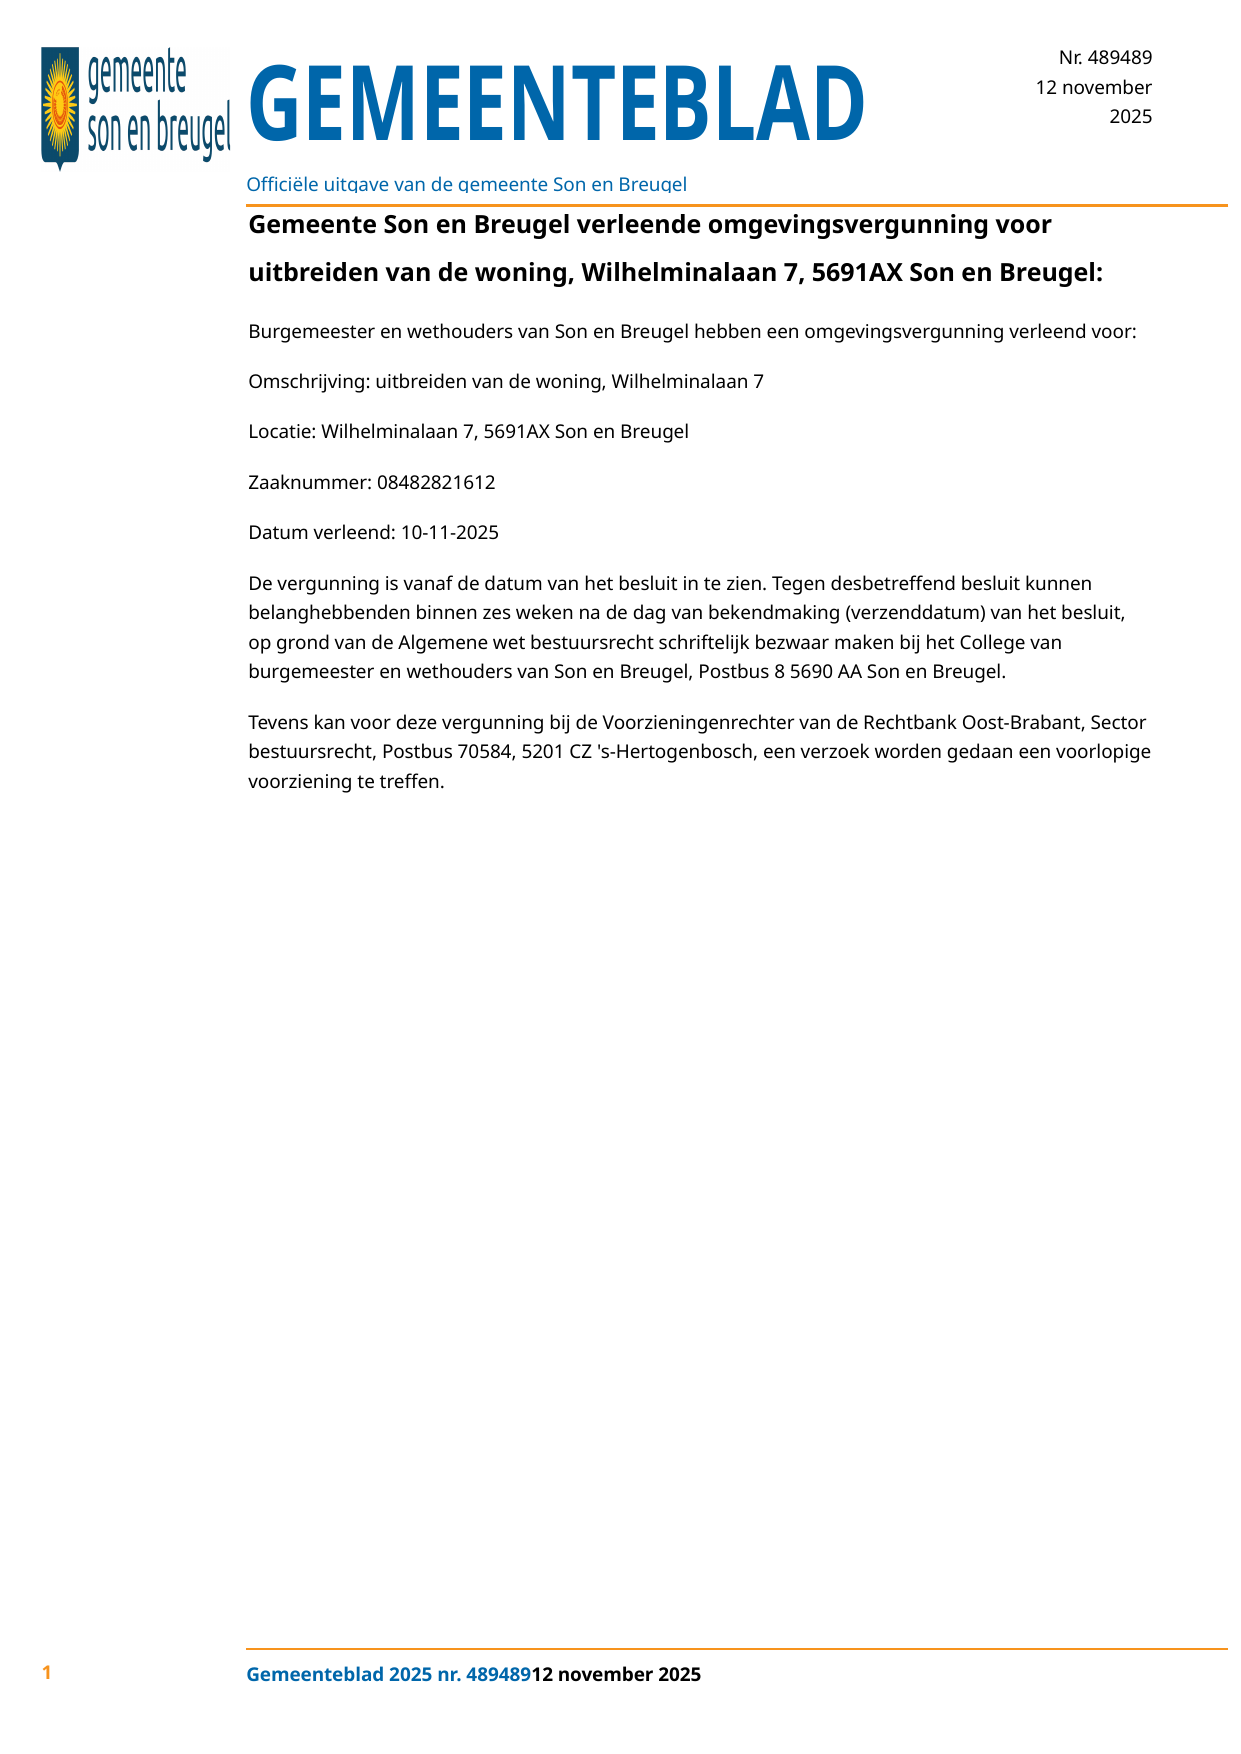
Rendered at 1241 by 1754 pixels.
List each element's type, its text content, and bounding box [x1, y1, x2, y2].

text Burgemeester en wethouders van Son en Breugel hebben een omgevingsvergunning verleend voor: [248, 318, 1152, 344]
picture [41, 47, 231, 172]
text Datum verleend: 10-11-2025 [248, 519, 1152, 545]
text Gemeente Son en Breugel verleende omgevingsvergunning voor uitbreiden van de woning, Wilhelminalaan 7, 5691AX Son en Breugel: [248, 207, 1152, 288]
text Tevens kan voor deze vergunning bij de Voorzieningenrechter van de Rechtbank Oost-Brabant, Sector bestuursrecht, Postbus 70584, 5201 CZ 's-Hertogenbosch, een verzoek worden gedaan een voorlopige voorziening te treffen. [248, 709, 1152, 794]
text Zaaknummer: 08482821612 [248, 469, 1152, 495]
text Locatie: Wilhelminalaan 7, 5691AX Son en Breugel [248, 419, 1152, 444]
text De vergunning is vanaf de datum van het besluit in te zien. Tegen desbetreffend besluit kunnen belanghebbenden binnen zes weken na de dag van bekendmaking (verzenddatum) van het besluit, op grond van de Algemene wet bestuursrecht schriftelijk bezwaar maken bij het College van burgemeester en wethouders van Son en Breugel, Postbus 8 5690 AA Son en Breugel. [248, 570, 1152, 684]
text Omschrijving: uitbreiden van de woning, Wilhelminalaan 7 [248, 368, 1152, 394]
